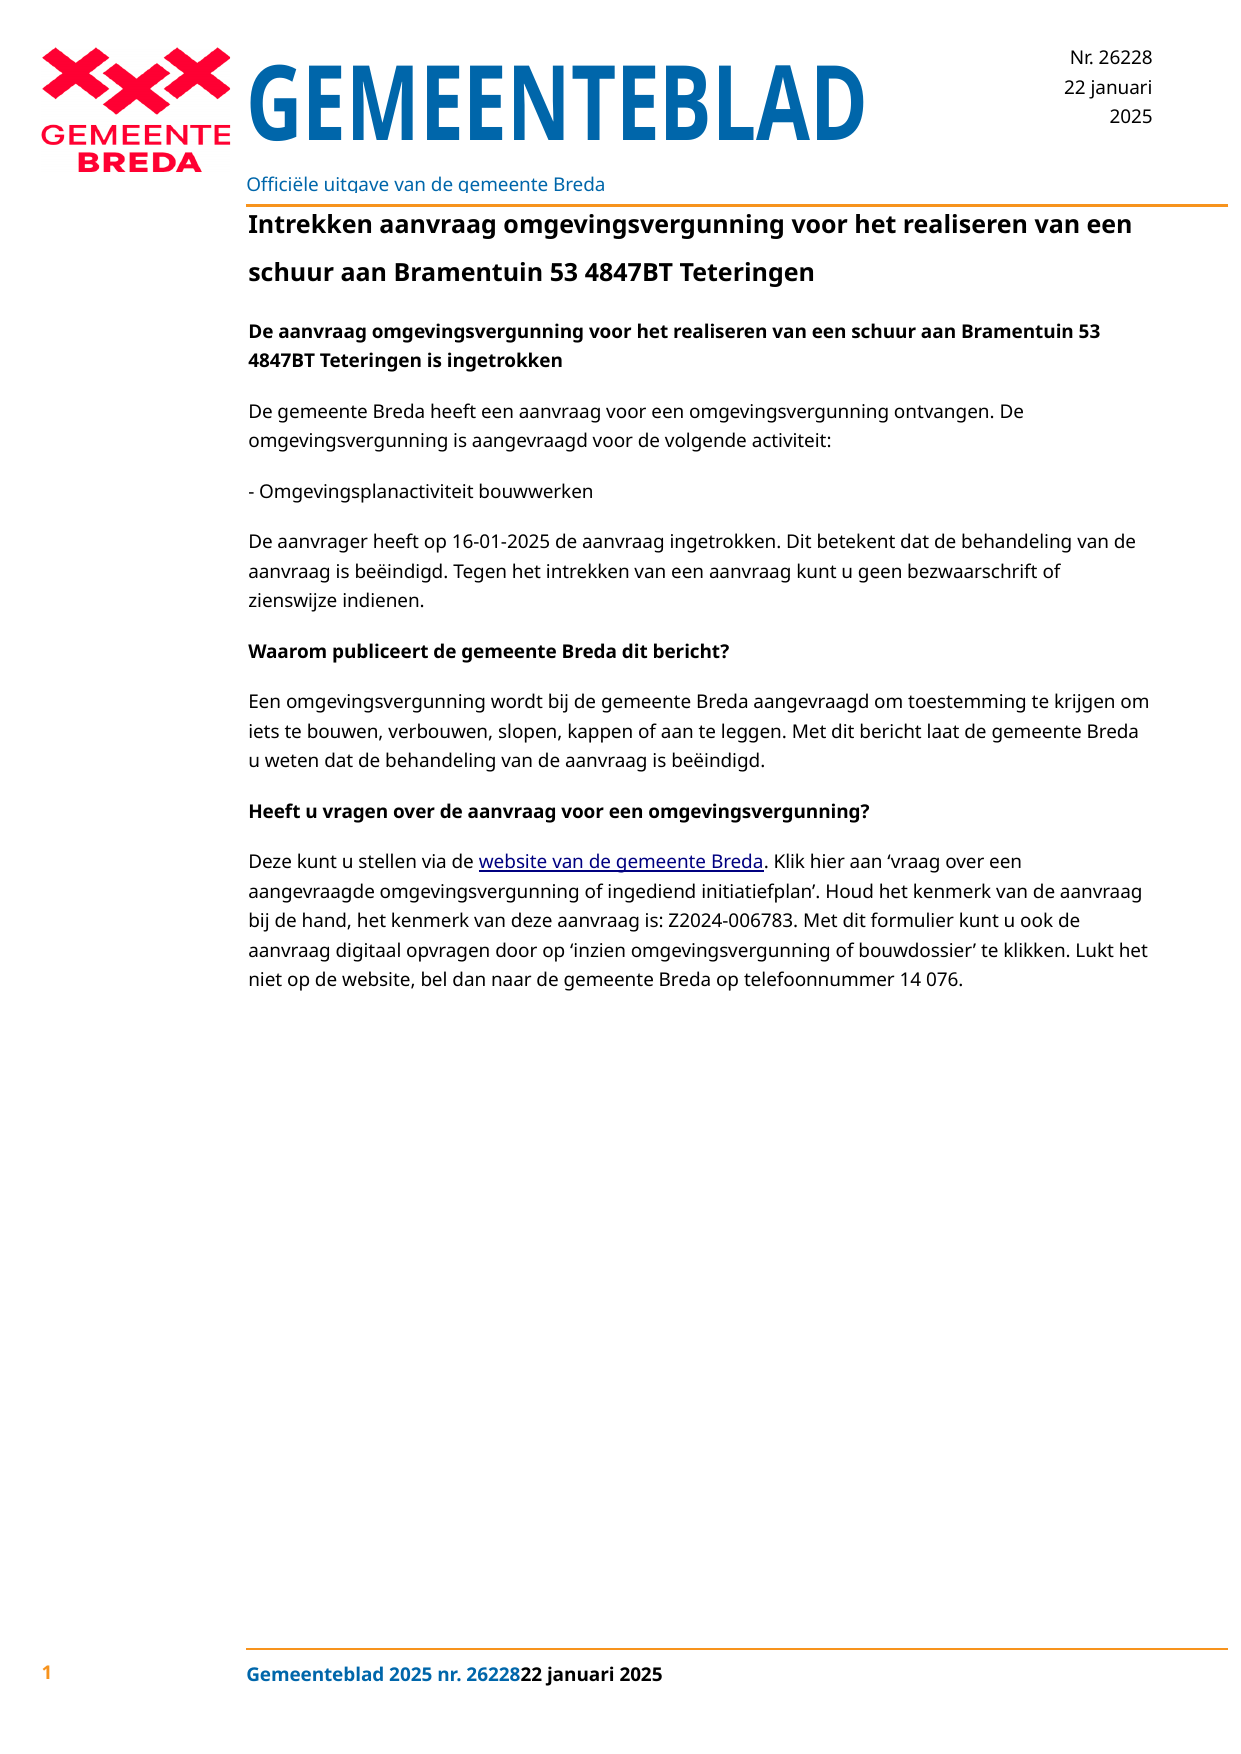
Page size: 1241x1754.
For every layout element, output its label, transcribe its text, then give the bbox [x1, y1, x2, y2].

text Heeft u vragen over de aanvraag voor een omgevingsvergunning? [248, 798, 1152, 824]
text - Omgevingsplanactiviteit bouwwerken [248, 478, 1152, 504]
text Waarom publiceert de gemeente Breda dit bericht? [248, 638, 1152, 664]
text Een omgevingsvergunning wordt bij de gemeente Breda aangevraagd om toestemming te krijgen om iets te bouwen, verbouwen, slopen, kappen of aan te leggen. Met dit bericht laat de gemeente Breda u weten dat de behandeling van de aanvraag is beëindigd. [248, 688, 1152, 773]
text Deze kunt u stellen via de website van de gemeente Breda. Klik hier aan ‘vraag over een aangevraagde omgevingsvergunning of ingediend initiatiefplan’. Houd het kenmerk van de aanvraag bij de hand, het kenmerk van deze aanvraag is: Z2024-006783. Met dit formulier kunt u ook de aanvraag digitaal opvragen door op ‘inzien omgevingsvergunning of bouwdossier’ te klikken. Lukt het niet op de website, bel dan naar de gemeente Breda op telefoonnummer 14 076. [248, 848, 1152, 992]
text Intrekken aanvraag omgevingsvergunning voor het realiseren van een schuur aan Bramentuin 53 4847BT Teteringen [248, 207, 1152, 288]
text De aanvrager heeft op 16-01-2025 de aanvraag ingetrokken. Dit betekent dat de behandeling van de aanvraag is beëindigd. Tegen het intrekken van een aanvraag kunt u geen bezwaarschrift of zienswijze indienen. [248, 528, 1152, 613]
text De gemeente Breda heeft een aanvraag voor een omgevingsvergunning ontvangen. De omgevingsvergunning is aangevraagd voor de volgende activiteit: [248, 398, 1152, 453]
picture [41, 47, 231, 172]
text De aanvraag omgevingsvergunning voor het realiseren van een schuur aan Bramentuin 53 4847BT Teteringen is ingetrokken [248, 318, 1152, 373]
